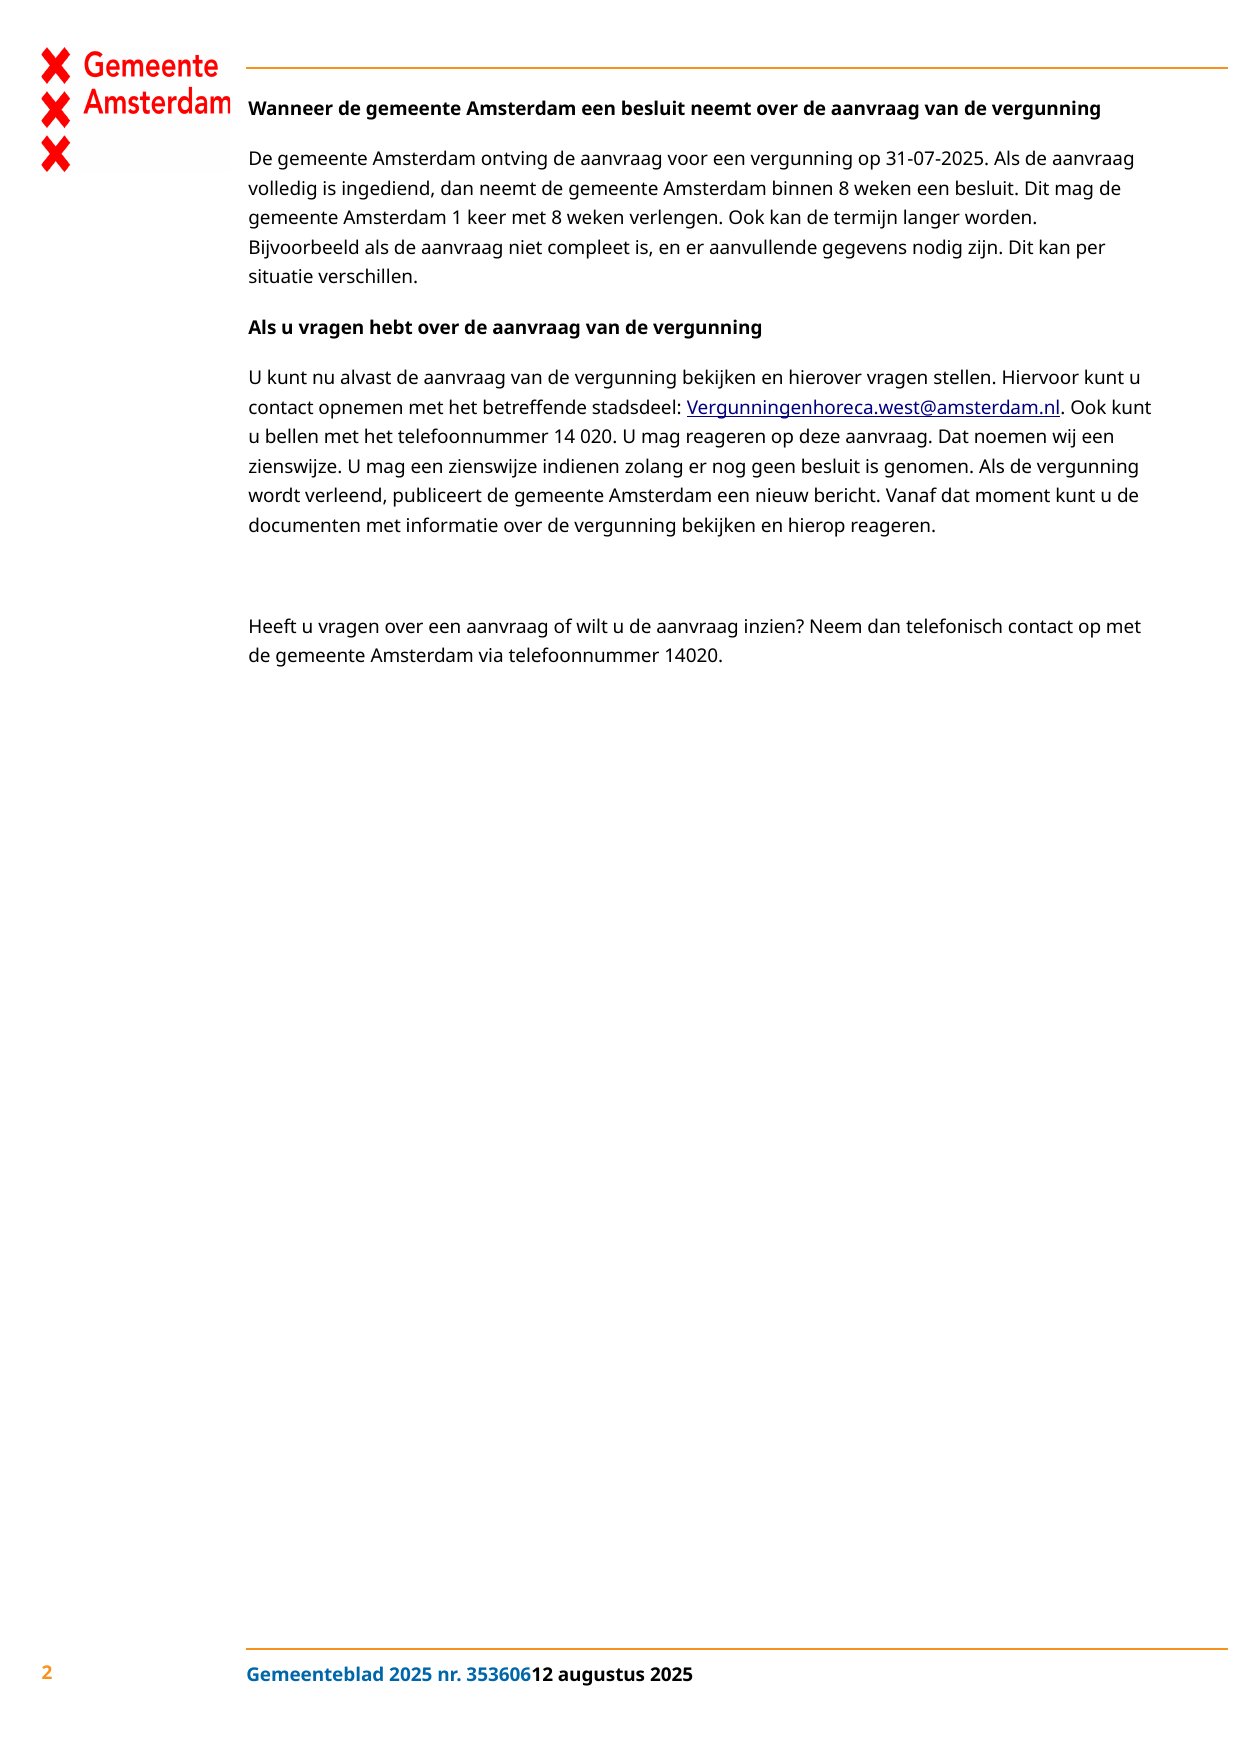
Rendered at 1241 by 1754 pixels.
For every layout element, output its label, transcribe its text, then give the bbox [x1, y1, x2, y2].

text Als u vragen hebt over de aanvraag van de vergunning [248, 314, 1152, 340]
picture [41, 47, 231, 172]
text Wanneer de gemeente Amsterdam een besluit neemt over de aanvraag van de vergunning [248, 95, 1152, 121]
text Heeft u vragen over een aanvraag of wilt u de aanvraag inzien? Neem dan telefonisch contact op met de gemeente Amsterdam via telefoonnummer 14020. [248, 613, 1152, 668]
text U kunt nu alvast de aanvraag van de vergunning bekijken en hierover vragen stellen. Hiervoor kunt u contact opnemen met het betreffende stadsdeel: Vergunningenhoreca.west@amsterdam.nl. Ook kunt u bellen met het telefoonnummer 14 020. U mag reageren op deze aanvraag. Dat noemen wij een zienswijze. U mag een zienswijze indienen zolang er nog geen besluit is genomen. Als de vergunning wordt verleend, publiceert de gemeente Amsterdam een nieuw bericht. Vanaf dat moment kunt u de documenten met informatie over de vergunning bekijken en hierop reageren. [248, 364, 1152, 538]
text De gemeente Amsterdam ontving de aanvraag voor een vergunning op 31-07-2025. Als de aanvraag volledig is ingediend, dan neemt de gemeente Amsterdam binnen 8 weken een besluit. Dit mag de gemeente Amsterdam 1 keer met 8 weken verlengen. Ook kan de termijn langer worden. Bijvoorbeeld als de aanvraag niet compleet is, en er aanvullende gegevens nodig zijn. Dit kan per situatie verschillen. [248, 145, 1152, 289]
